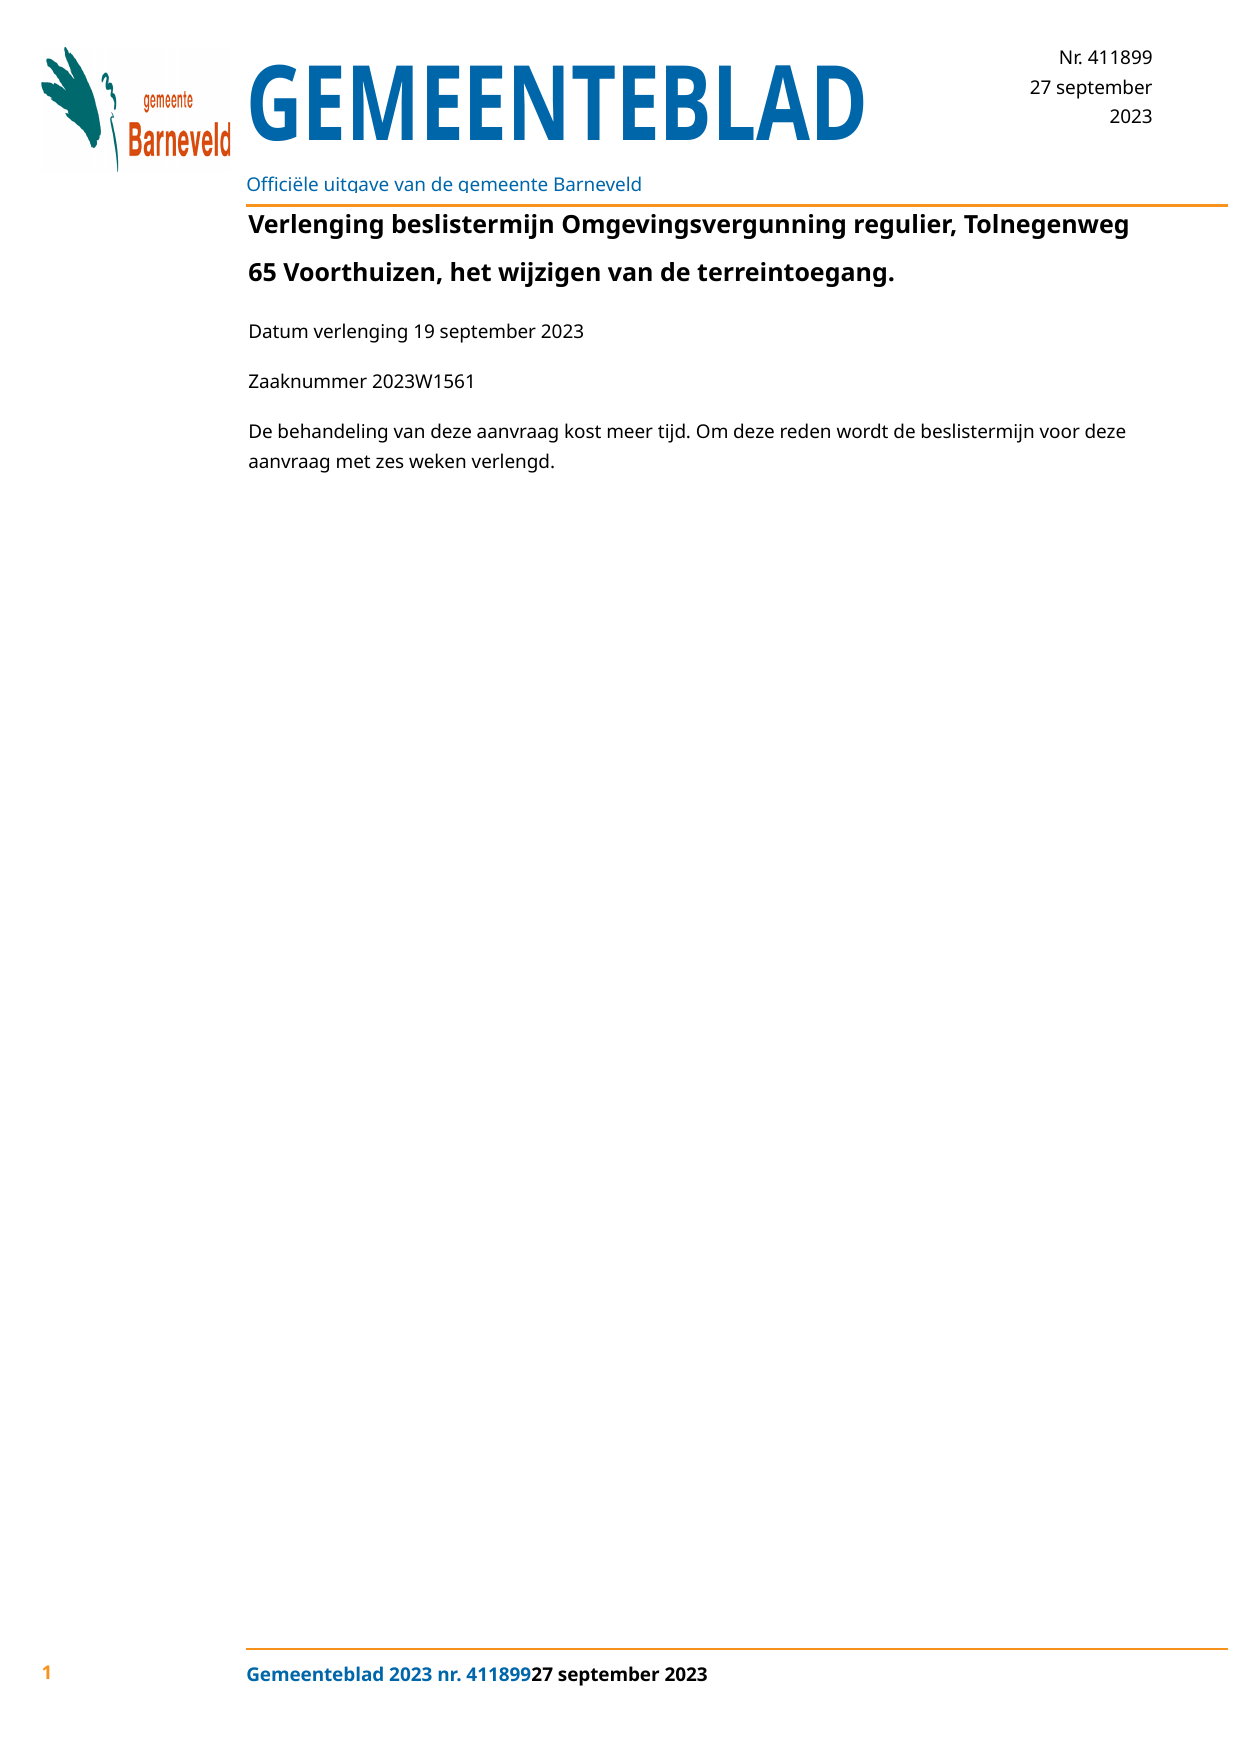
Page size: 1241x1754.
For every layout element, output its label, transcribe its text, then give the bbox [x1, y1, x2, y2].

text Zaaknummer 2023W1561 [248, 368, 1152, 394]
picture [41, 47, 231, 172]
text De behandeling van deze aanvraag kost meer tijd. Om deze reden wordt de beslistermijn voor deze aanvraag met zes weken verlengd. [248, 419, 1152, 474]
text Verlenging beslistermijn Omgevingsvergunning regulier, Tolnegenweg 65 Voorthuizen, het wijzigen van de terreintoegang. [248, 207, 1152, 288]
text Datum verlenging 19 september 2023 [248, 318, 1152, 344]
